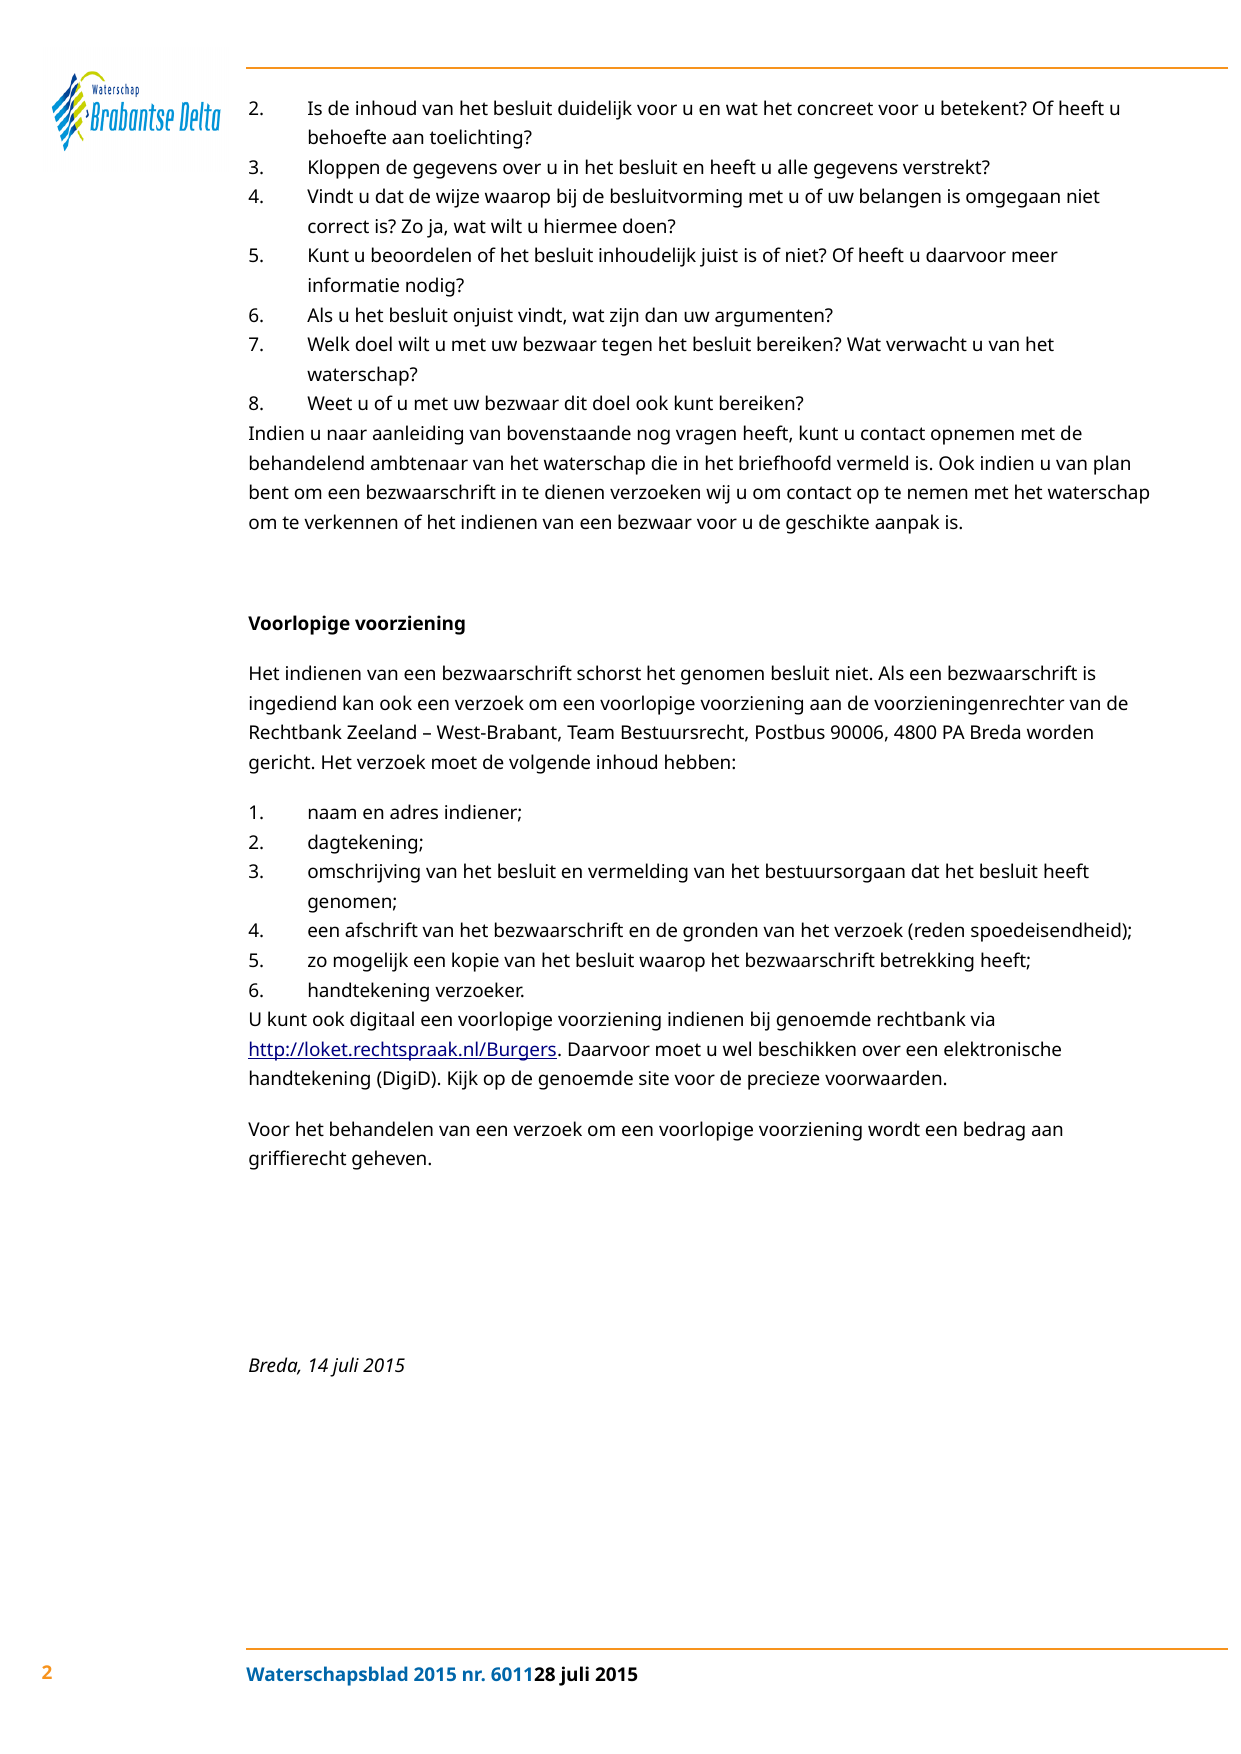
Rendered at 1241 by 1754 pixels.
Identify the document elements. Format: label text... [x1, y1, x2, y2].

list Welk doel wilt u met uw bezwaar tegen het besluit bereiken? Wat verwacht u van het waterschap? [248, 331, 1152, 387]
list Als u het besluit onjuist vindt, wat zijn dan uw argumenten? [248, 302, 1152, 328]
list handtekening verzoeker. [248, 977, 1152, 1003]
text Voor het behandelen van een verzoek om een voorlopige voorziening wordt een bedrag aan griffierecht geheven. [248, 1116, 1152, 1171]
list Is de inhoud van het besluit duidelijk voor u en wat het concreet voor u betekent? Of heeft u behoefte aan toelichting? [248, 95, 1152, 150]
text Indien u naar aanleiding van bovenstaande nog vragen heeft, kunt u contact opnemen met de behandelend ambtenaar van het waterschap die in het briefhoofd vermeld is. Ook indien u van plan bent om een bezwaarschrift in te dienen verzoeken wij u om contact op te nemen met het waterschap om te verkennen of het indienen van een bezwaar voor u de geschikte aanpak is. [248, 420, 1152, 535]
text Voorlopige voorziening [248, 610, 1152, 636]
text Breda, 14 juli 2015 [248, 1352, 1152, 1378]
list dagtekening; [248, 829, 1152, 855]
list Vindt u dat de wijze waarop bij de besluitvorming met u of uw belangen is omgegaan niet correct is? Zo ja, wat wilt u hiermee doen? [248, 183, 1152, 239]
list Kloppen de gegevens over u in het besluit en heeft u alle gegevens verstrekt? [248, 154, 1152, 180]
list naam en adres indiener; [248, 799, 1152, 825]
list omschrijving van het besluit en vermelding van het bestuursorgaan dat het besluit heeft genomen; [248, 858, 1152, 914]
list Kunt u beoordelen of het besluit inhoudelijk juist is of niet? Of heeft u daarvoor meer informatie nodig? [248, 243, 1152, 298]
text Het indienen van een bezwaarschrift schorst het genomen besluit niet. Als een bezwaarschrift is ingediend kan ook een verzoek om een voorlopige voorziening aan de voorzieningenrechter van de Rechtbank Zeeland – West-Brabant, Team Bestuursrecht, Postbus 90006, 4800 PA Breda worden gericht. Het verzoek moet de volgende inhoud hebben: [248, 660, 1152, 775]
list Weet u of u met uw bezwaar dit doel ook kunt bereiken? [248, 391, 1152, 416]
picture [41, 47, 231, 172]
list een afschrift van het bezwaarschrift en de gronden van het verzoek (reden spoedeisendheid); [248, 918, 1152, 943]
text U kunt ook digitaal een voorlopige voorziening indienen bij genoemde rechtbank via http://loket.rechtspraak.nl/Burgers. Daarvoor moet u wel beschikken over een elektronische handtekening (DigiD). Kijk op de genoemde site voor de precieze voorwaarden. [248, 1006, 1152, 1091]
list zo mogelijk een kopie van het besluit waarop het bezwaarschrift betrekking heeft; [248, 947, 1152, 973]
